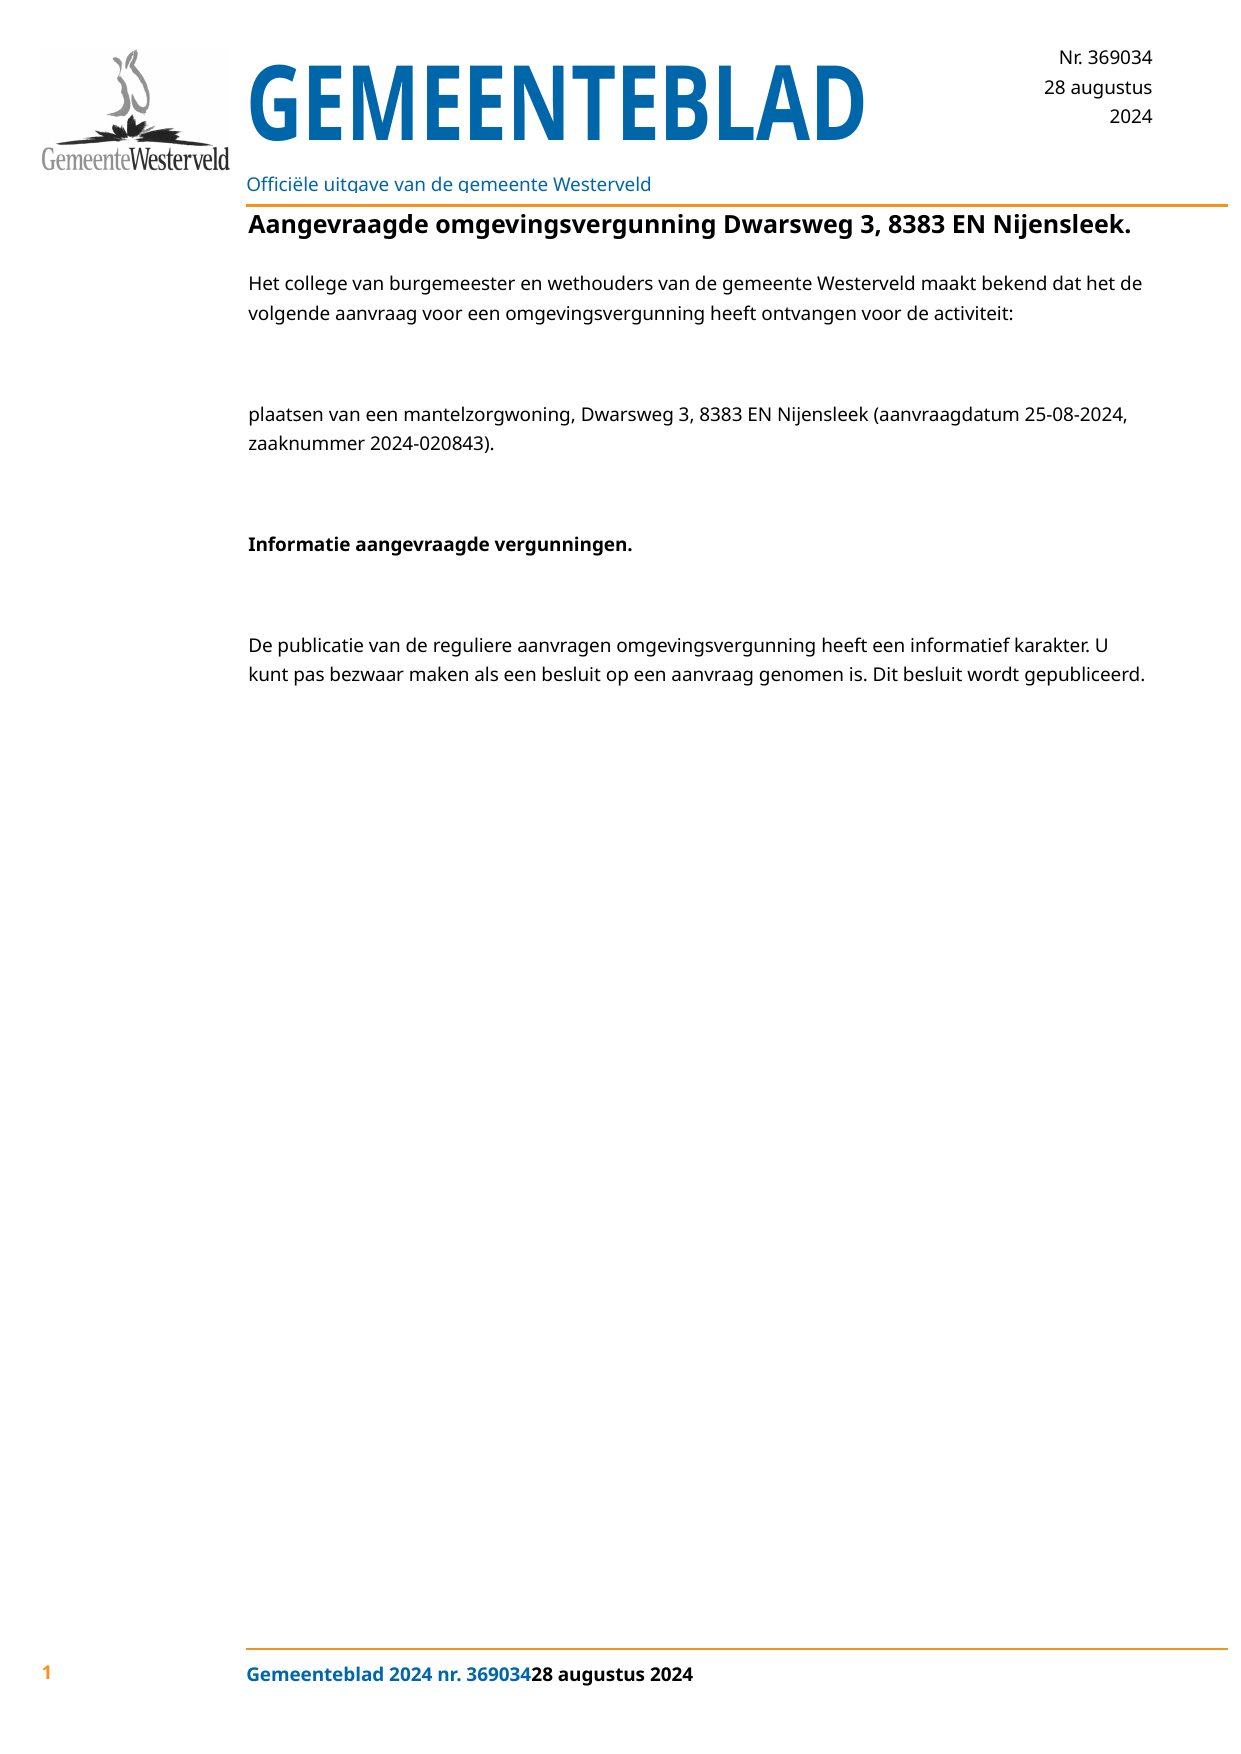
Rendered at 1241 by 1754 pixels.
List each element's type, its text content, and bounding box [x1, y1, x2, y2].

text Informatie aangevraagde vergunningen. [248, 531, 1152, 557]
text plaatsen van een mantelzorgwoning, Dwarsweg 3, 8383 EN Nijensleek (aanvraagdatum 25-08-2024, zaaknummer 2024-020843). [248, 401, 1152, 456]
picture [41, 47, 231, 172]
text Het college van burgemeester en wethouders van de gemeente Westerveld maakt bekend dat het de volgende aanvraag voor een omgevingsvergunning heeft ontvangen voor de activiteit: [248, 270, 1152, 326]
text De publicatie van de reguliere aanvragen omgevingsvergunning heeft een informatief karakter. U kunt pas bezwaar maken als een besluit op een aanvraag genomen is. Dit besluit wordt gepubliceerd. [248, 632, 1152, 687]
text Aangevraagde omgevingsvergunning Dwarsweg 3, 8383 EN Nijensleek. [248, 207, 1152, 241]
